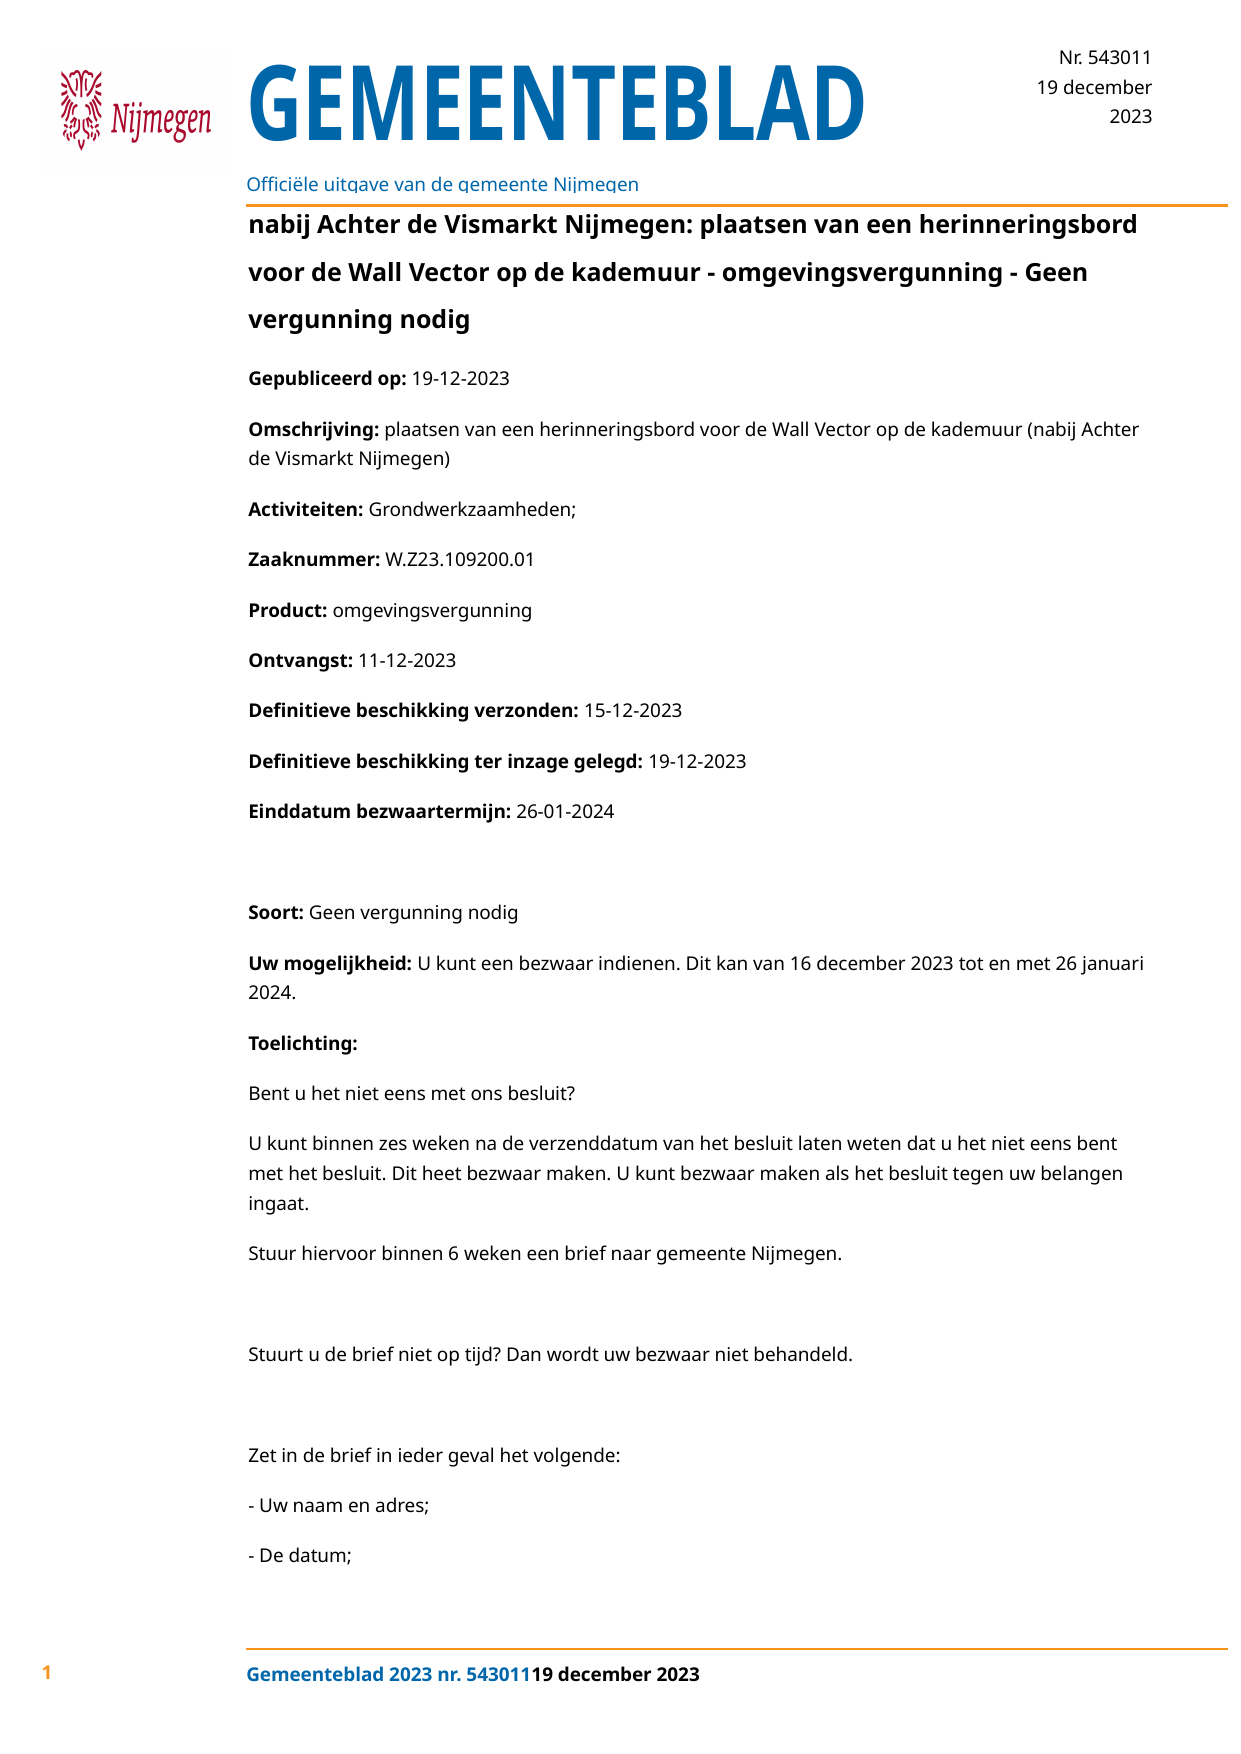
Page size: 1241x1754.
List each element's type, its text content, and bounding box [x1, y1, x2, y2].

text Stuurt u de brief niet op tijd? Dan wordt uw bezwaar niet behandeld. [248, 1341, 1152, 1367]
text Einddatum bezwaartermijn: 26-01-2024 [248, 798, 1152, 824]
text Soort: Geen vergunning nodig [248, 899, 1152, 925]
text - De datum; [248, 1543, 1152, 1568]
text Definitieve beschikking verzonden: 15-12-2023 [248, 698, 1152, 723]
text Gepubliceerd op: 19-12-2023 [248, 366, 1152, 391]
text Zaaknummer: W.Z23.109200.01 [248, 546, 1152, 572]
text U kunt binnen zes weken na de verzenddatum van het besluit laten weten dat u het niet eens bent met het besluit. Dit heet bezwaar maken. U kunt bezwaar maken als het besluit tegen uw belangen ingaat. [248, 1131, 1152, 1215]
text Product: omgevingsvergunning [248, 597, 1152, 622]
text Bent u het niet eens met ons besluit? [248, 1080, 1152, 1106]
text Omschrijving: plaatsen van een herinneringsbord voor de Wall Vector op de kademuur (nabij Achter de Vismarkt Nijmegen) [248, 416, 1152, 471]
text Stuur hiervoor binnen 6 weken een brief naar gemeente Nijmegen. [248, 1240, 1152, 1266]
text Toelichting: [248, 1030, 1152, 1055]
text nabij Achter de Vismarkt Nijmegen: plaatsen van een herinneringsbord voor de Wall Vector op de kademuur - omgevingsvergunning - Geen vergunning nodig [248, 207, 1152, 336]
picture [41, 47, 231, 172]
text Activiteiten: Grondwerkzaamheden; [248, 496, 1152, 522]
text Ontvangst: 11-12-2023 [248, 647, 1152, 673]
text Uw mogelijkheid: U kunt een bezwaar indienen. Dit kan van 16 december 2023 tot en met 26 januari 2024. [248, 950, 1152, 1005]
text Zet in de brief in ieder geval het volgende: [248, 1442, 1152, 1467]
text Definitieve beschikking ter inzage gelegd: 19-12-2023 [248, 748, 1152, 774]
text - Uw naam en adres; [248, 1492, 1152, 1518]
